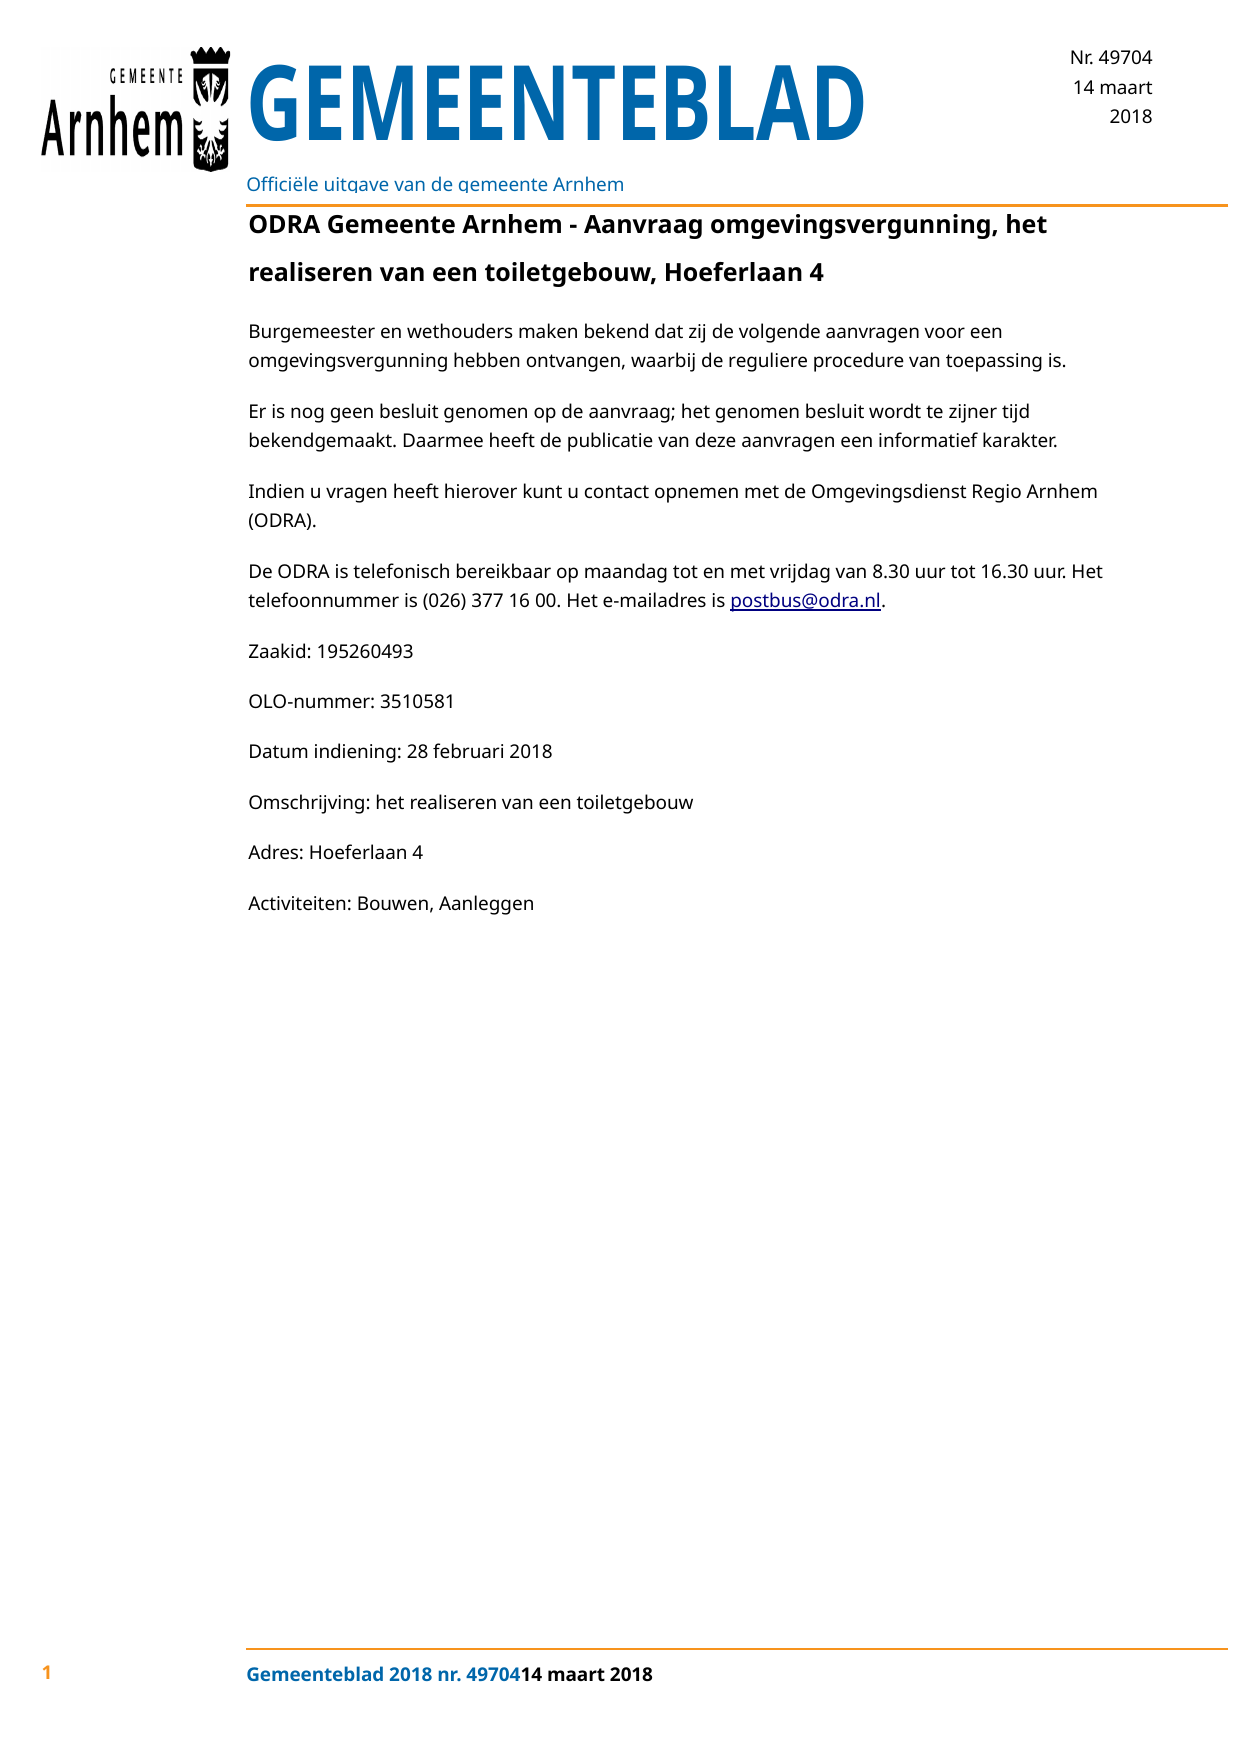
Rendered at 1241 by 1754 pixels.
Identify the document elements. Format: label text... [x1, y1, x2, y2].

text Omschrijving: het realiseren van een toiletgebouw [248, 789, 1152, 815]
text Zaakid: 195260493 [248, 638, 1152, 664]
text Activiteiten: Bouwen, Aanleggen [248, 890, 1152, 916]
text Er is nog geen besluit genomen op de aanvraag; het genomen besluit wordt te zijner tijd bekendgemaakt. Daarmee heeft de publicatie van deze aanvragen een informatief karakter. [248, 398, 1152, 453]
text OLO-nummer: 3510581 [248, 688, 1152, 714]
text ODRA Gemeente Arnhem - Aanvraag omgevingsvergunning, het realiseren van een toiletgebouw, Hoeferlaan 4 [248, 207, 1152, 288]
text Adres: Hoeferlaan 4 [248, 839, 1152, 865]
text Datum indiening: 28 februari 2018 [248, 739, 1152, 764]
text Burgemeester en wethouders maken bekend dat zij de volgende aanvragen voor een omgevingsvergunning hebben ontvangen, waarbij de reguliere procedure van toepassing is. [248, 318, 1152, 373]
picture [41, 47, 231, 172]
text De ODRA is telefonisch bereikbaar op maandag tot en met vrijdag van 8.30 uur tot 16.30 uur. Het telefoonnummer is (026) 377 16 00. Het e-mailadres is postbus@odra.nl. [248, 558, 1152, 613]
text Indien u vragen heeft hierover kunt u contact opnemen met de Omgevingsdienst Regio Arnhem (ODRA). [248, 478, 1152, 533]
